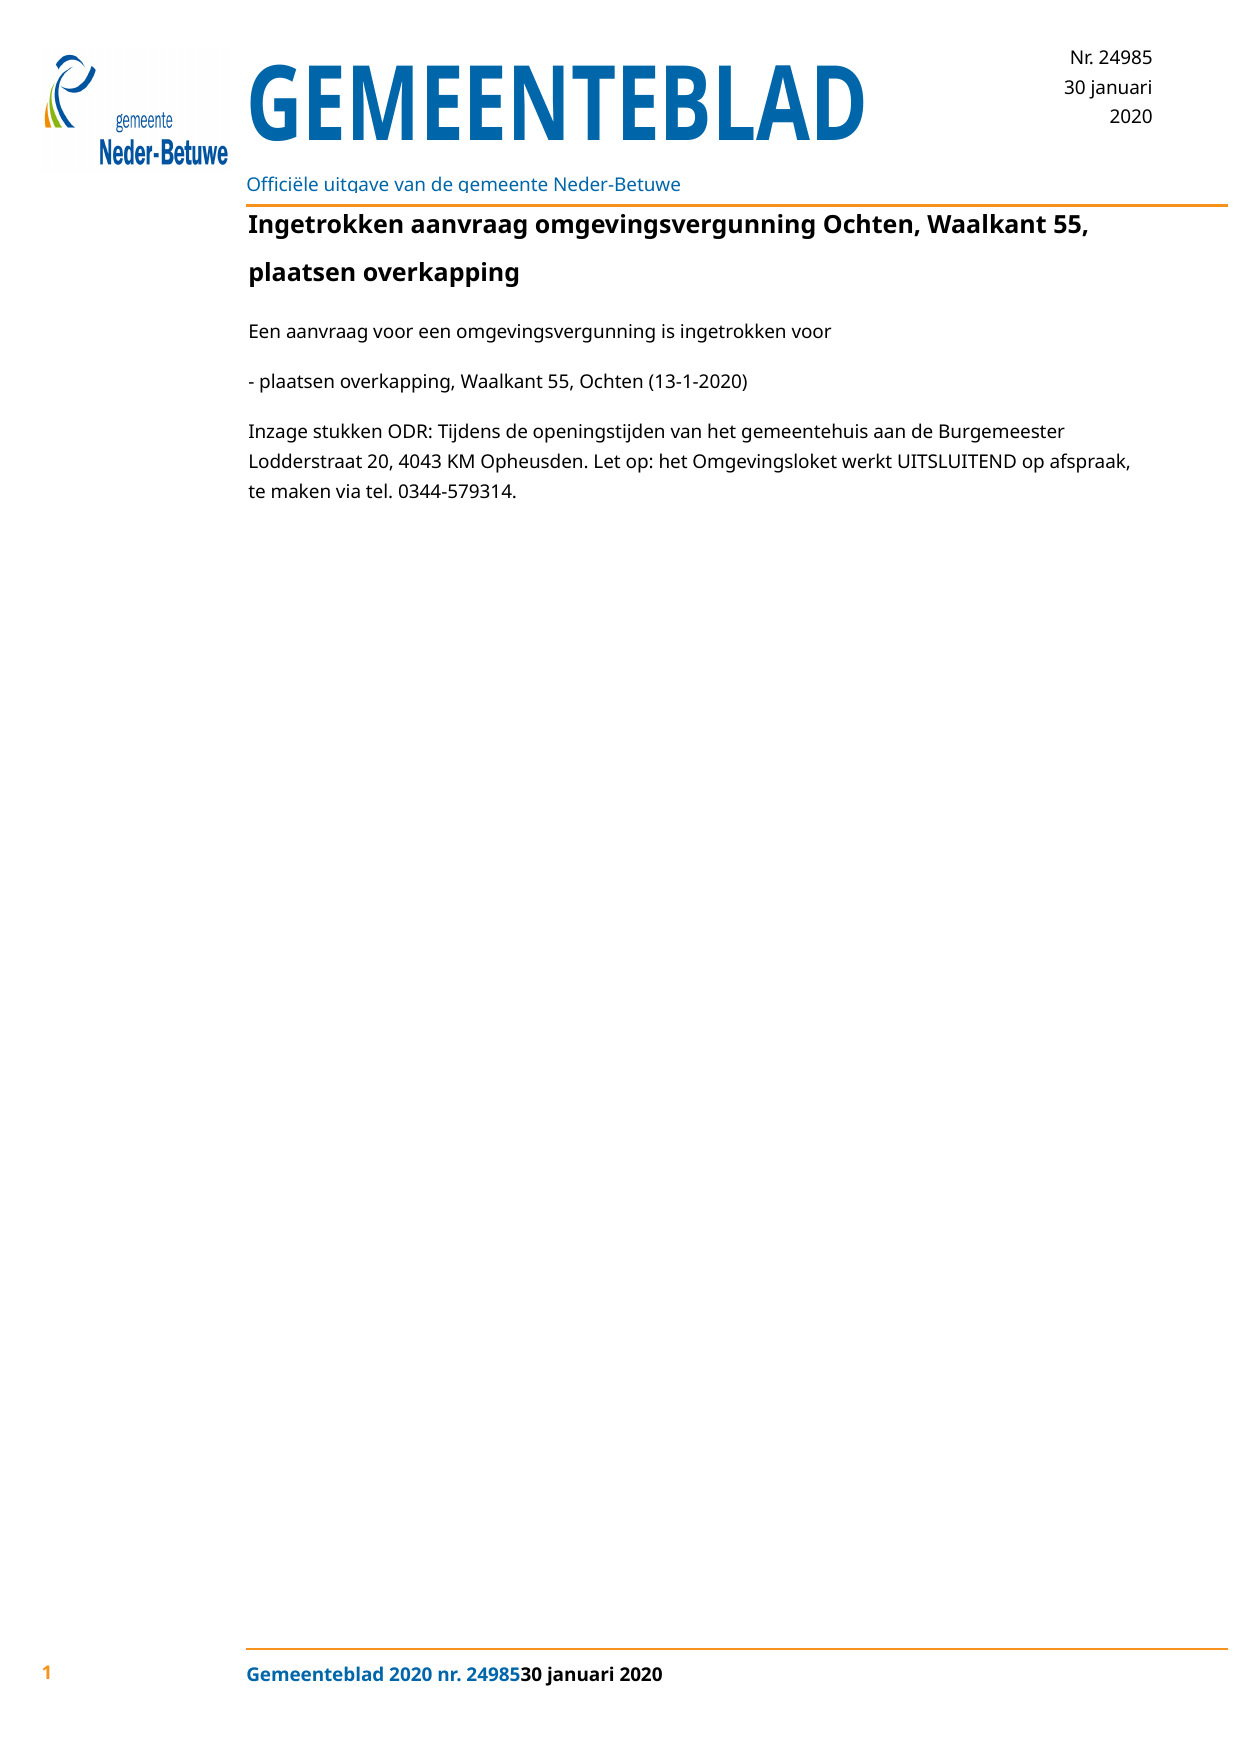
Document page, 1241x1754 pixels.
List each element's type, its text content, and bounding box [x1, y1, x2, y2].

picture [41, 47, 231, 172]
text Ingetrokken aanvraag omgevingsvergunning Ochten, Waalkant 55, plaatsen overkapping [248, 207, 1152, 288]
text Inzage stukken ODR: Tijdens de openingstijden van het gemeentehuis aan de Burgemeester Lodderstraat 20, 4043 KM Opheusden. Let op: het Omgevingsloket werkt UITSLUITEND op afspraak, te maken via tel. 0344-579314. [248, 419, 1152, 504]
text Een aanvraag voor een omgevingsvergunning is ingetrokken voor [248, 318, 1152, 344]
text - plaatsen overkapping, Waalkant 55, Ochten (13-1-2020) [248, 368, 1152, 394]
